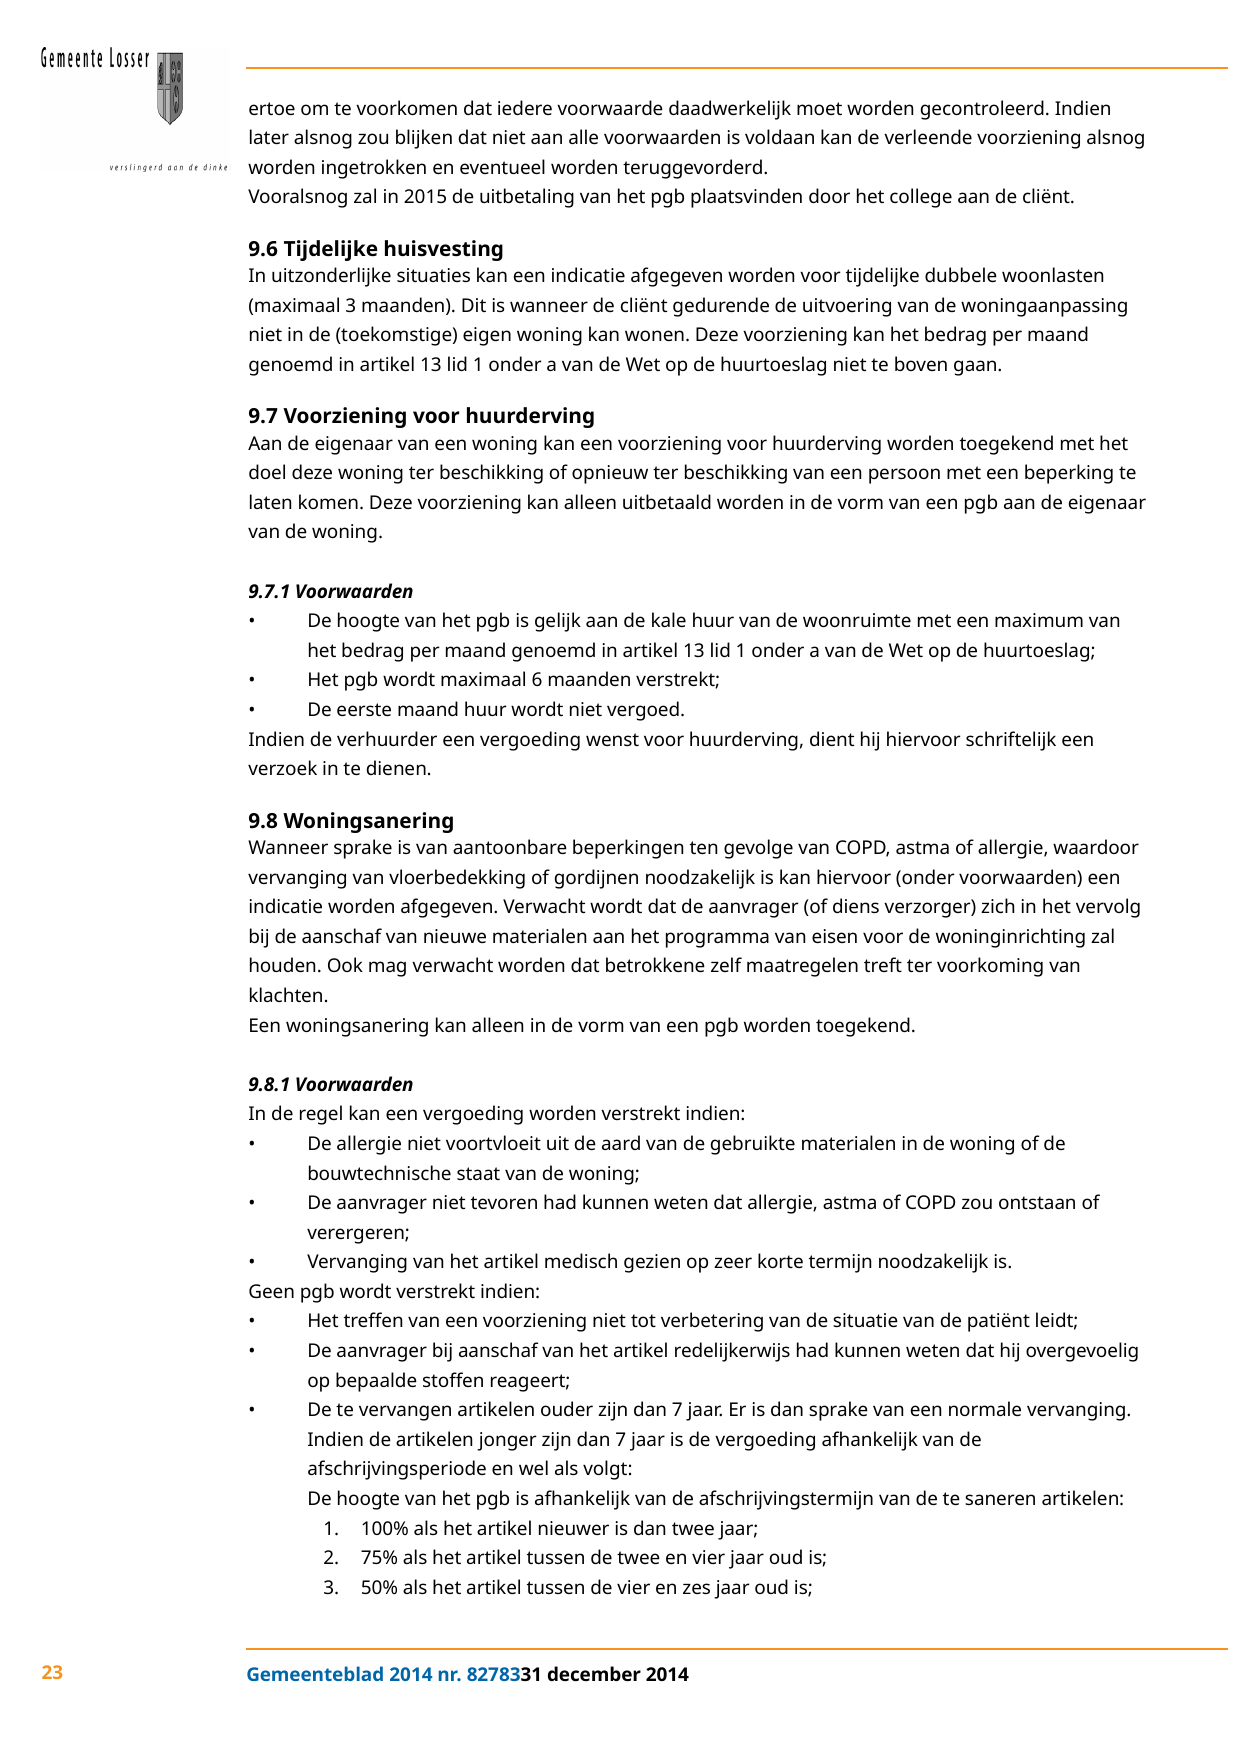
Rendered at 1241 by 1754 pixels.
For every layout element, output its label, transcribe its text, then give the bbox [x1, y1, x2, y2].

list De eerste maand huur wordt niet vergoed. [248, 696, 1152, 722]
text Een woningsanering kan alleen in de vorm van een pgb worden toegekend. [248, 1012, 1152, 1037]
list 75% als het artikel tussen de twee en vier jaar oud is; [323, 1544, 1152, 1570]
text 9.8 Woningsanering [248, 806, 1152, 834]
list De aanvrager bij aanschaf van het artikel redelijkerwijs had kunnen weten dat hij overgevoelig op bepaalde stoffen reageert; [248, 1337, 1152, 1392]
picture [41, 47, 231, 172]
text 9.7 Voorziening voor huurderving [248, 402, 1152, 430]
text Vooralsnog zal in 2015 de uitbetaling van het pgb plaatsvinden door het college aan de cliënt. [248, 183, 1152, 209]
text Geen pgb wordt verstrekt indien: [248, 1278, 1152, 1304]
text In de regel kan een vergoeding worden verstrekt indien: [248, 1101, 1152, 1126]
list De aanvrager niet tevoren had kunnen weten dat allergie, astma of COPD zou ontstaan of verergeren; [248, 1189, 1152, 1244]
list Vervanging van het artikel medisch gezien op zeer korte termijn noodzakelijk is. [248, 1248, 1152, 1274]
list 50% als het artikel tussen de vier en zes jaar oud is; [323, 1574, 1152, 1599]
text Wanneer sprake is van aantoonbare beperkingen ten gevolge van COPD, astma of allergie, waardoor vervanging van vloerbedekking of gordijnen noodzakelijk is kan hiervoor (onder voorwaarden) een indicatie worden afgegeven. Verwacht wordt dat de aanvrager (of diens verzorger) zich in het vervolg bij de aanschaf van nieuwe materialen aan het programma van eisen voor de woninginrichting zal houden. Ook mag verwacht worden dat betrokkene zelf maatregelen treft ter voorkoming van klachten. [248, 834, 1152, 1008]
list Het pgb wordt maximaal 6 maanden verstrekt; [248, 667, 1152, 692]
list De te vervangen artikelen ouder zijn dan 7 jaar. Er is dan sprake van een normale vervanging. Indien de artikelen jonger zijn dan 7 jaar is de vergoeding afhankelijk van de afschrijvingsperiode en wel als volgt: [248, 1396, 1152, 1481]
list De allergie niet voortvloeit uit de aard van de gebruikte materialen in de woning of de bouwtechnische staat van de woning; [248, 1130, 1152, 1185]
list 100% als het artikel nieuwer is dan twee jaar; [323, 1515, 1152, 1540]
text Indien de verhuurder een vergoeding wenst voor huurderving, dient hij hiervoor schriftelijk een verzoek in te dienen. [248, 726, 1152, 781]
text In uitzonderlijke situaties kan een indicatie afgegeven worden voor tijdelijke dubbele woonlasten (maximaal 3 maanden). Dit is wanneer de cliënt gedurende de uitvoering van de woningaanpassing niet in de (toekomstige) eigen woning kan wonen. Deze voorziening kan het bedrag per maand genoemd in artikel 13 lid 1 onder a van de Wet op de huurtoeslag niet te boven gaan. [248, 262, 1152, 377]
list De hoogte van het pgb is gelijk aan de kale huur van de woonruimte met een maximum van het bedrag per maand genoemd in artikel 13 lid 1 onder a van de Wet op de huurtoeslag; [248, 607, 1152, 663]
text 9.7.1 Voorwaarden [248, 578, 1152, 604]
text ertoe om te voorkomen dat iedere voorwaarde daadwerkelijk moet worden gecontroleerd. Indien later alsnog zou blijken dat niet aan alle voorwaarden is voldaan kan de verleende voorziening alsnog worden ingetrokken en eventueel worden teruggevorderd. [248, 95, 1152, 180]
text Aan de eigenaar van een woning kan een voorziening voor huurderving worden toegekend met het doel deze woning ter beschikking of opnieuw ter beschikking van een persoon met een beperking te laten komen. Deze voorziening kan alleen uitbetaald worden in de vorm van een pgb aan de eigenaar van de woning. [248, 430, 1152, 544]
text 9.6 Tijdelijke huisvesting [248, 234, 1152, 262]
text 9.8.1 Voorwaarden [248, 1071, 1152, 1097]
list De hoogte van het pgb is afhankelijk van de afschrijvingstermijn van de te saneren artikelen: [248, 1485, 1152, 1511]
list Het treffen van een voorziening niet tot verbetering van de situatie van de patiënt leidt; [248, 1308, 1152, 1333]
